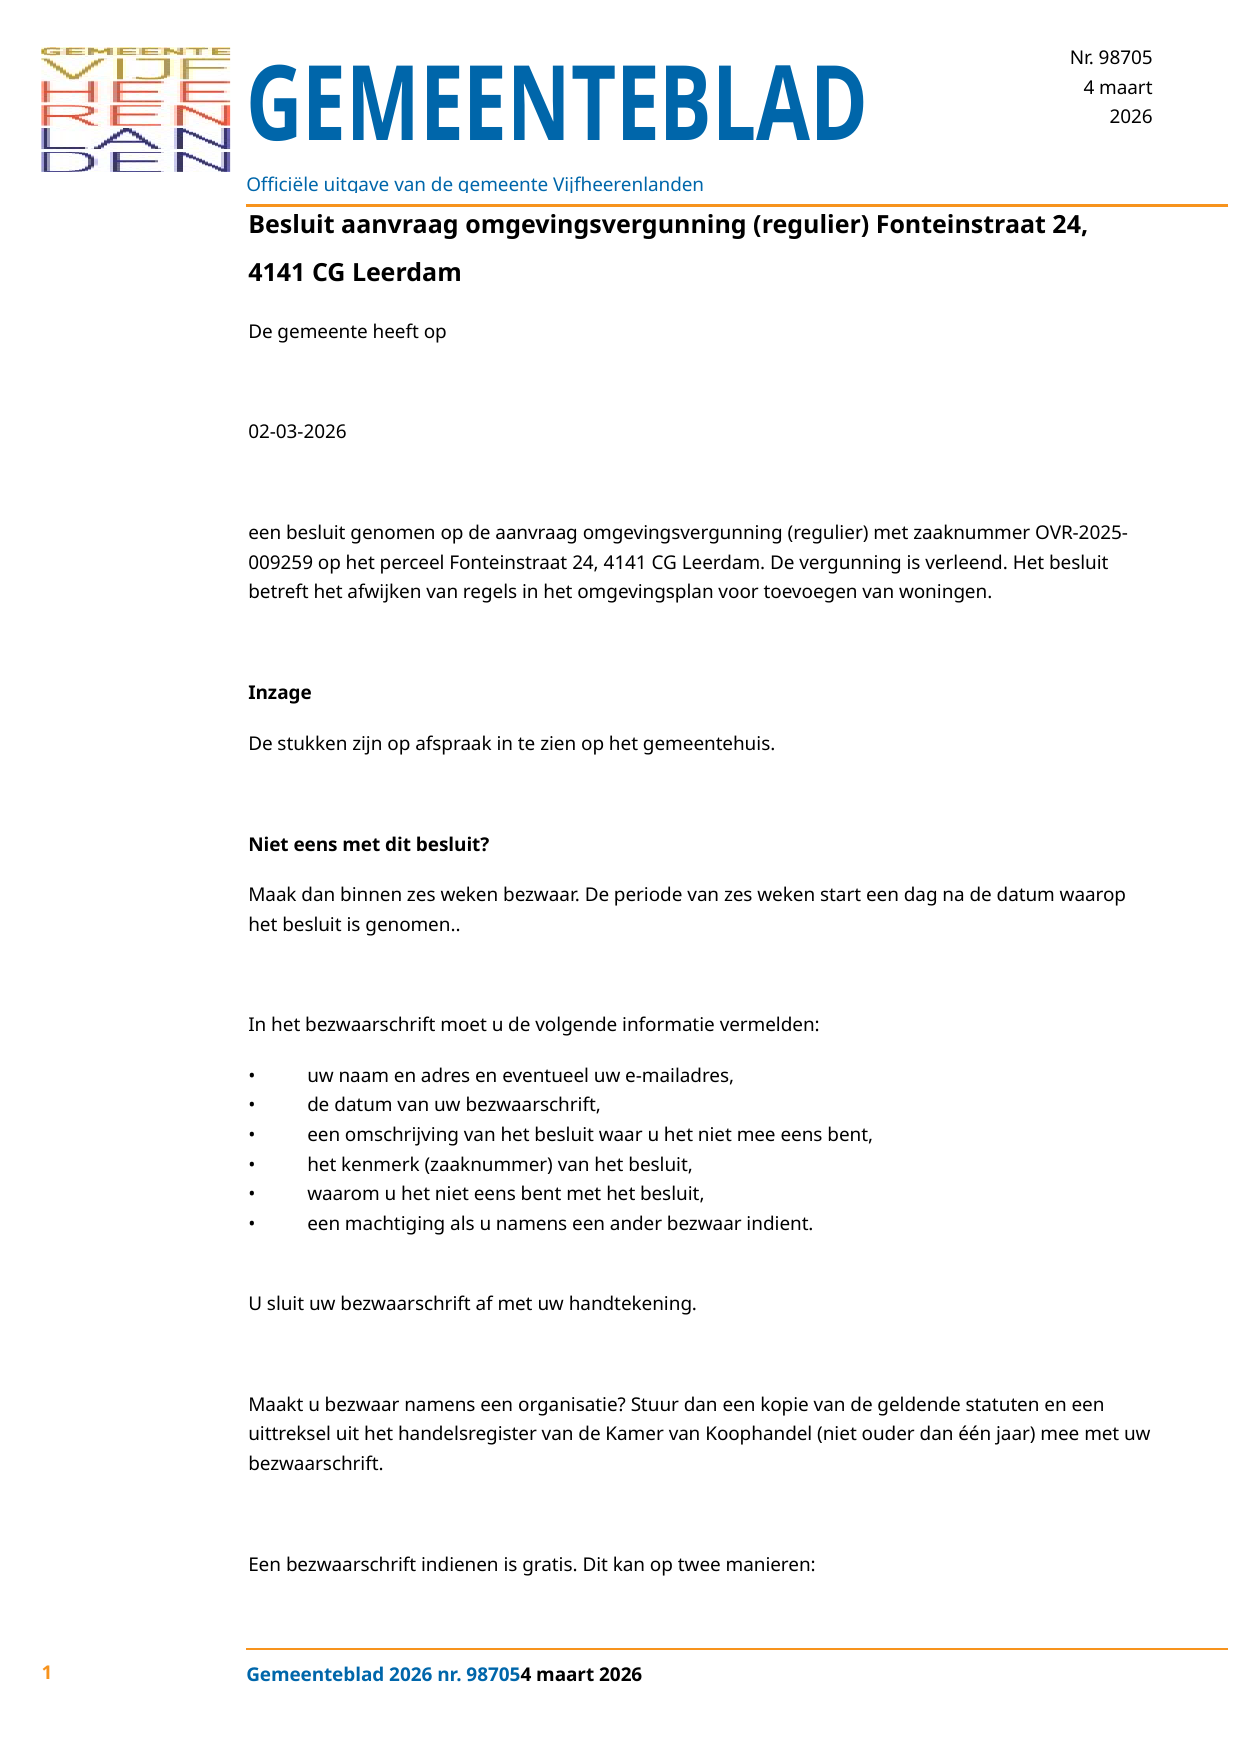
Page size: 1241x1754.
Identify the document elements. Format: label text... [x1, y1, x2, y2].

text U sluit uw bezwaarschrift af met uw handtekening. [248, 1290, 1152, 1316]
list een omschrijving van het besluit waar u het niet mee eens bent, [248, 1121, 1152, 1147]
text De stukken zijn op afspraak in te zien op het gemeentehuis. [248, 730, 1152, 756]
text Maak dan binnen zes weken bezwaar. De periode van zes weken start een dag na de datum waarop het besluit is genomen.. [248, 881, 1152, 937]
text De gemeente heeft op [248, 318, 1152, 344]
text Maakt u bezwaar namens een organisatie? Stuur dan een kopie van de geldende statuten en een uittreksel uit het handelsregister van de Kamer van Koophandel (niet ouder dan één jaar) mee met uw bezwaarschrift. [248, 1391, 1152, 1476]
picture [41, 47, 231, 172]
text 02-03-2026 [248, 419, 1152, 444]
list het kenmerk (zaaknummer) van het besluit, [248, 1151, 1152, 1177]
text Niet eens met dit besluit? [248, 831, 1152, 857]
text Besluit aanvraag omgevingsvergunning (regulier) Fonteinstraat 24, 4141 CG Leerdam [248, 207, 1152, 288]
list uw naam en adres en eventueel uw e-mailadres, [248, 1062, 1152, 1088]
text In het bezwaarschrift moet u de volgende informatie vermelden: [248, 1012, 1152, 1037]
text een besluit genomen op de aanvraag omgevingsvergunning (regulier) met zaaknummer OVR-2025-009259 op het perceel Fonteinstraat 24, 4141 CG Leerdam. De vergunning is verleend. Het besluit betreft het afwijken van regels in het omgevingsplan voor toevoegen van woningen. [248, 519, 1152, 604]
text Inzage [248, 679, 1152, 705]
list de datum van uw bezwaarschrift, [248, 1092, 1152, 1117]
list waarom u het niet eens bent met het besluit, [248, 1180, 1152, 1206]
text Een bezwaarschrift indienen is gratis. Dit kan op twee manieren: [248, 1551, 1152, 1577]
list een machtiging als u namens een ander bezwaar indient. [248, 1210, 1152, 1236]
